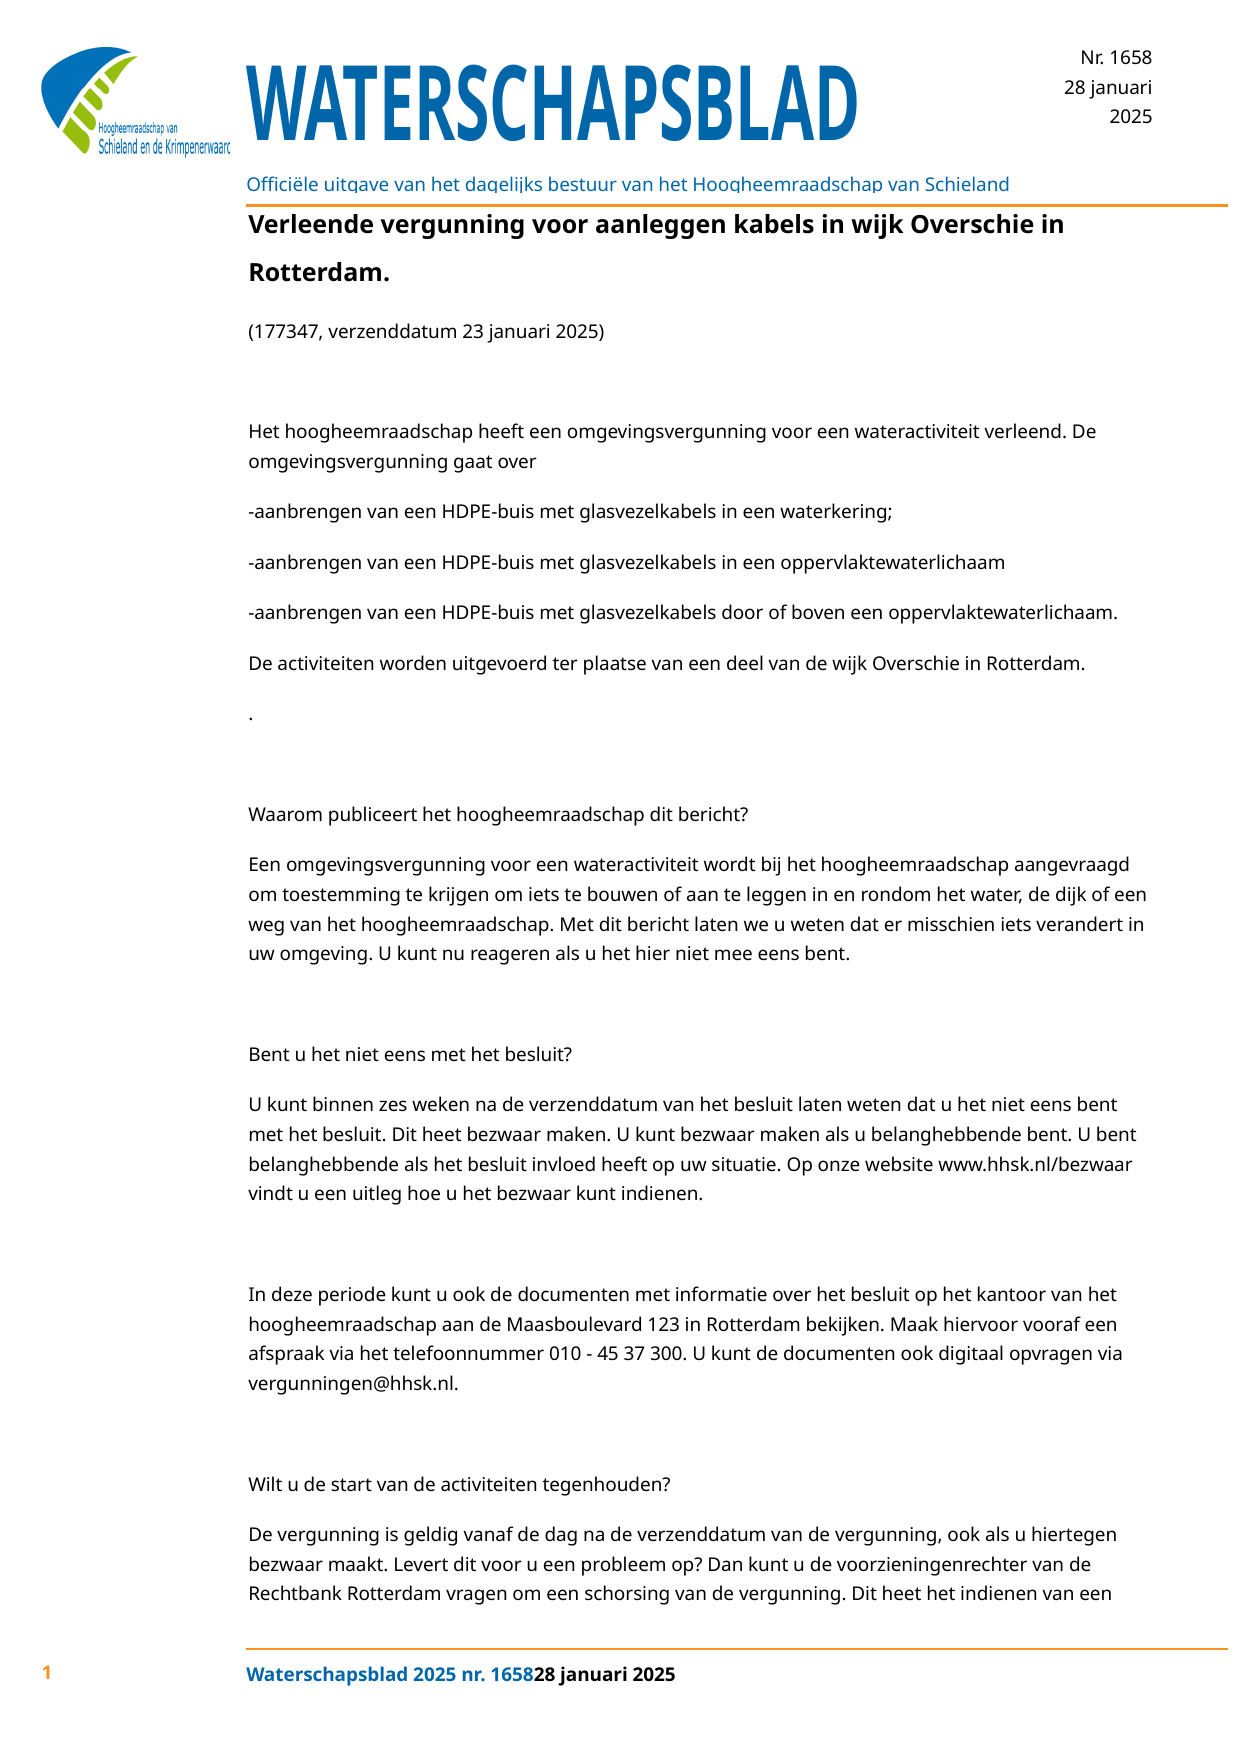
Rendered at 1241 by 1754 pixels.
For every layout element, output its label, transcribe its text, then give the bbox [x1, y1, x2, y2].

text . [248, 700, 1152, 726]
text De activiteiten worden uitgevoerd ter plaatse van een deel van de wijk Overschie in Rotterdam. [248, 650, 1152, 676]
text -aanbrengen van een HDPE-buis met glasvezelkabels in een oppervlaktewaterlichaam [248, 549, 1152, 575]
text Verleende vergunning voor aanleggen kabels in wijk Overschie in Rotterdam. [248, 207, 1152, 288]
text -aanbrengen van een HDPE-buis met glasvezelkabels door of boven een oppervlaktewaterlichaam. [248, 599, 1152, 625]
text De vergunning is geldig vanaf de dag na de verzenddatum van de vergunning, ook als u hiertegen bezwaar maakt. Levert dit voor u een probleem op? Dan kunt u de voorzieningenrechter van de Rechtbank Rotterdam vragen om een schorsing van de vergunning. Dit heet het indienen van een [248, 1521, 1152, 1606]
text Waarom publiceert het hoogheemraadschap dit bericht? [248, 801, 1152, 827]
text (177347, verzenddatum 23 januari 2025) [248, 318, 1152, 344]
text Wilt u de start van de activiteiten tegenhouden? [248, 1471, 1152, 1497]
text Bent u het niet eens met het besluit? [248, 1041, 1152, 1067]
picture [41, 47, 231, 172]
text -aanbrengen van een HDPE-buis met glasvezelkabels in een waterkering; [248, 499, 1152, 524]
text U kunt binnen zes weken na de verzenddatum van het besluit laten weten dat u het niet eens bent met het besluit. Dit heet bezwaar maken. U kunt bezwaar maken als u belanghebbende bent. U bent belanghebbende als het besluit invloed heeft op uw situatie. Op onze website www.hhsk.nl/bezwaar vindt u een uitleg hoe u het bezwaar kunt indienen. [248, 1092, 1152, 1206]
text Een omgevingsvergunning voor een wateractiviteit wordt bij het hoogheemraadschap aangevraagd om toestemming te krijgen om iets te bouwen of aan te leggen in en rondom het water, de dijk of een weg van het hoogheemraadschap. Met dit bericht laten we u weten dat er misschien iets verandert in uw omgeving. U kunt nu reageren als u het hier niet mee eens bent. [248, 852, 1152, 966]
text In deze periode kunt u ook de documenten met informatie over het besluit op het kantoor van het hoogheemraadschap aan de Maasboulevard 123 in Rotterdam bekijken. Maak hiervoor vooraf een afspraak via het telefoonnummer 010 - 45 37 300. U kunt de documenten ook digitaal opvragen via vergunningen@hhsk.nl. [248, 1281, 1152, 1396]
text Het hoogheemraadschap heeft een omgevingsvergunning voor een wateractiviteit verleend. De omgevingsvergunning gaat over [248, 419, 1152, 474]
